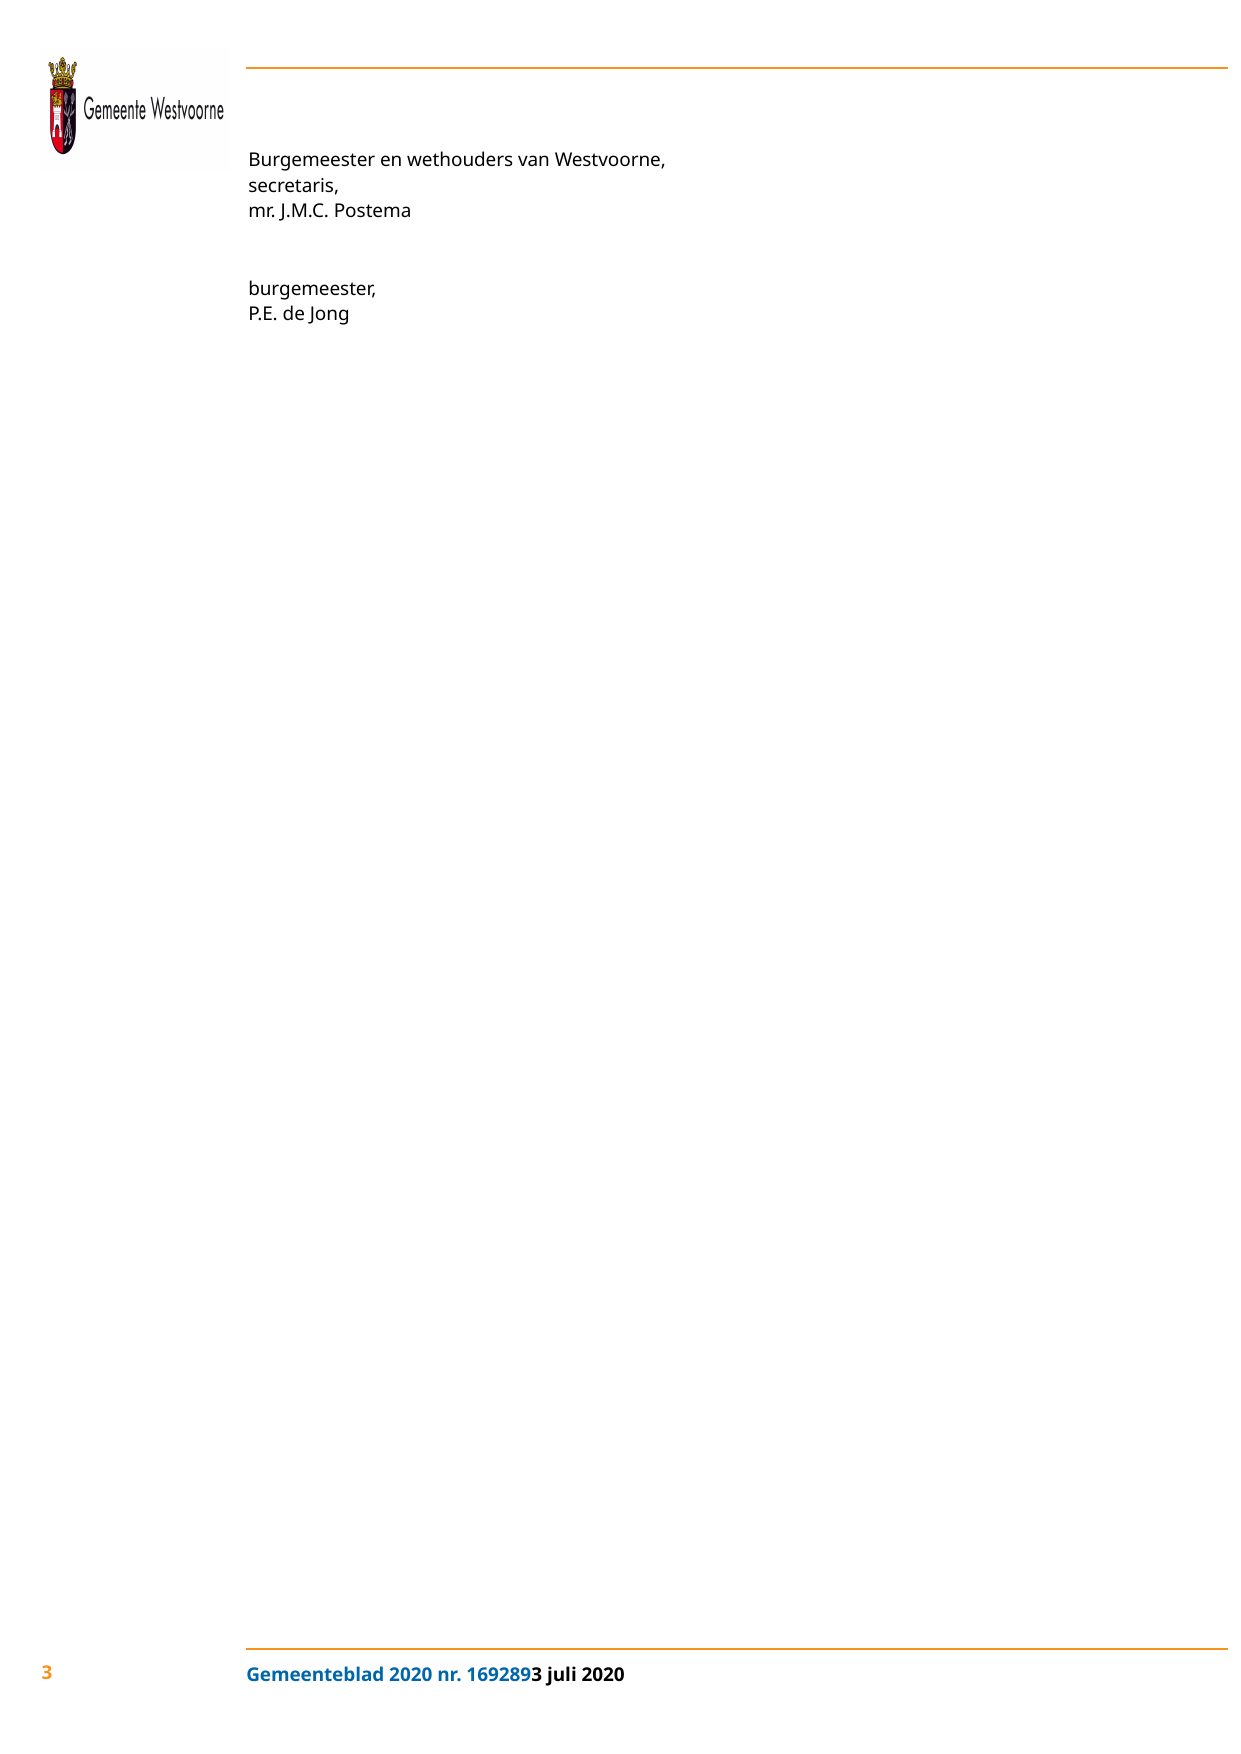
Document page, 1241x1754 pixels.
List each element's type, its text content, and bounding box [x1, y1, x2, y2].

text mr. J.M.C. Postema [248, 198, 1152, 223]
text secretaris, [248, 172, 1152, 198]
picture [41, 47, 231, 172]
text Burgemeester en wethouders van Westvoorne, [248, 146, 1152, 172]
text burgemeester, [248, 275, 1152, 301]
text P.E. de Jong [248, 301, 1152, 326]
